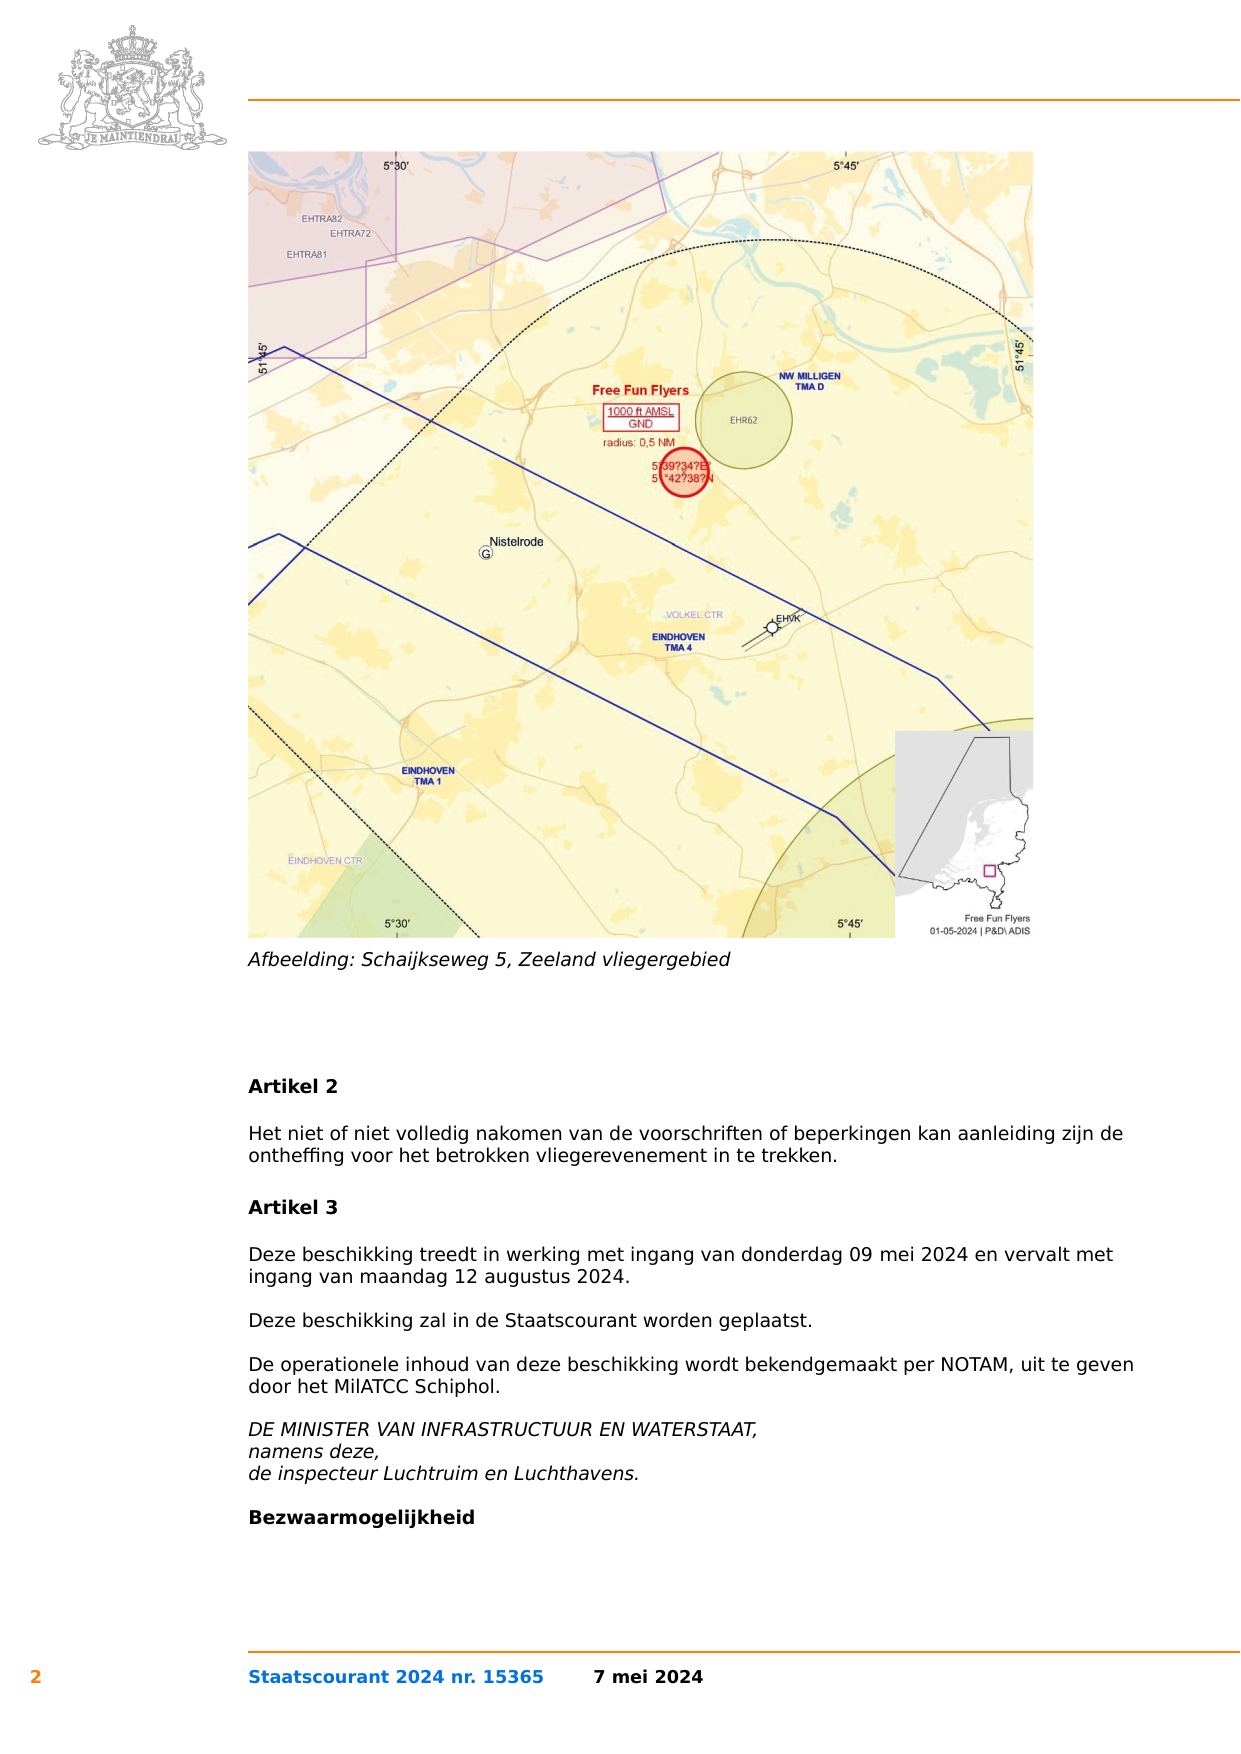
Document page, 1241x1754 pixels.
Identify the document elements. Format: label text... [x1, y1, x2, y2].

text De operationele inhoud van deze beschikking wordt bekendgemaakt per NOTAM, uit te geven door het MilATCC Schiphol. [248, 1353, 1163, 1397]
text DE MINISTER VAN INFRASTRUCTUUR EN WATERSTAAT, namens deze, de inspecteur Luchtruim en Luchthavens. [248, 1419, 1163, 1485]
picture [38, 25, 227, 150]
text Het niet of niet volledig nakomen van de voorschriften of beperkingen kan aanleiding zijn de ontheffing voor het betrokken vliegerevenement in te trekken. [248, 1123, 1163, 1167]
text Bezwaarmogelijkheid [248, 1507, 1163, 1529]
subtitle Artikel 2 [248, 1076, 1163, 1098]
picture [248, 151, 1034, 938]
text Deze beschikking treedt in werking met ingang van donderdag 09 mei 2024 en vervalt met ingang van maandag 12 augustus 2024. [248, 1244, 1163, 1288]
text Afbeelding: Schaijkseweg 5, Zeeland vliegergebied [248, 949, 1033, 971]
text Deze beschikking zal in de Staatscourant worden geplaatst. [248, 1310, 1163, 1332]
subtitle Artikel 3 [248, 1197, 1163, 1219]
